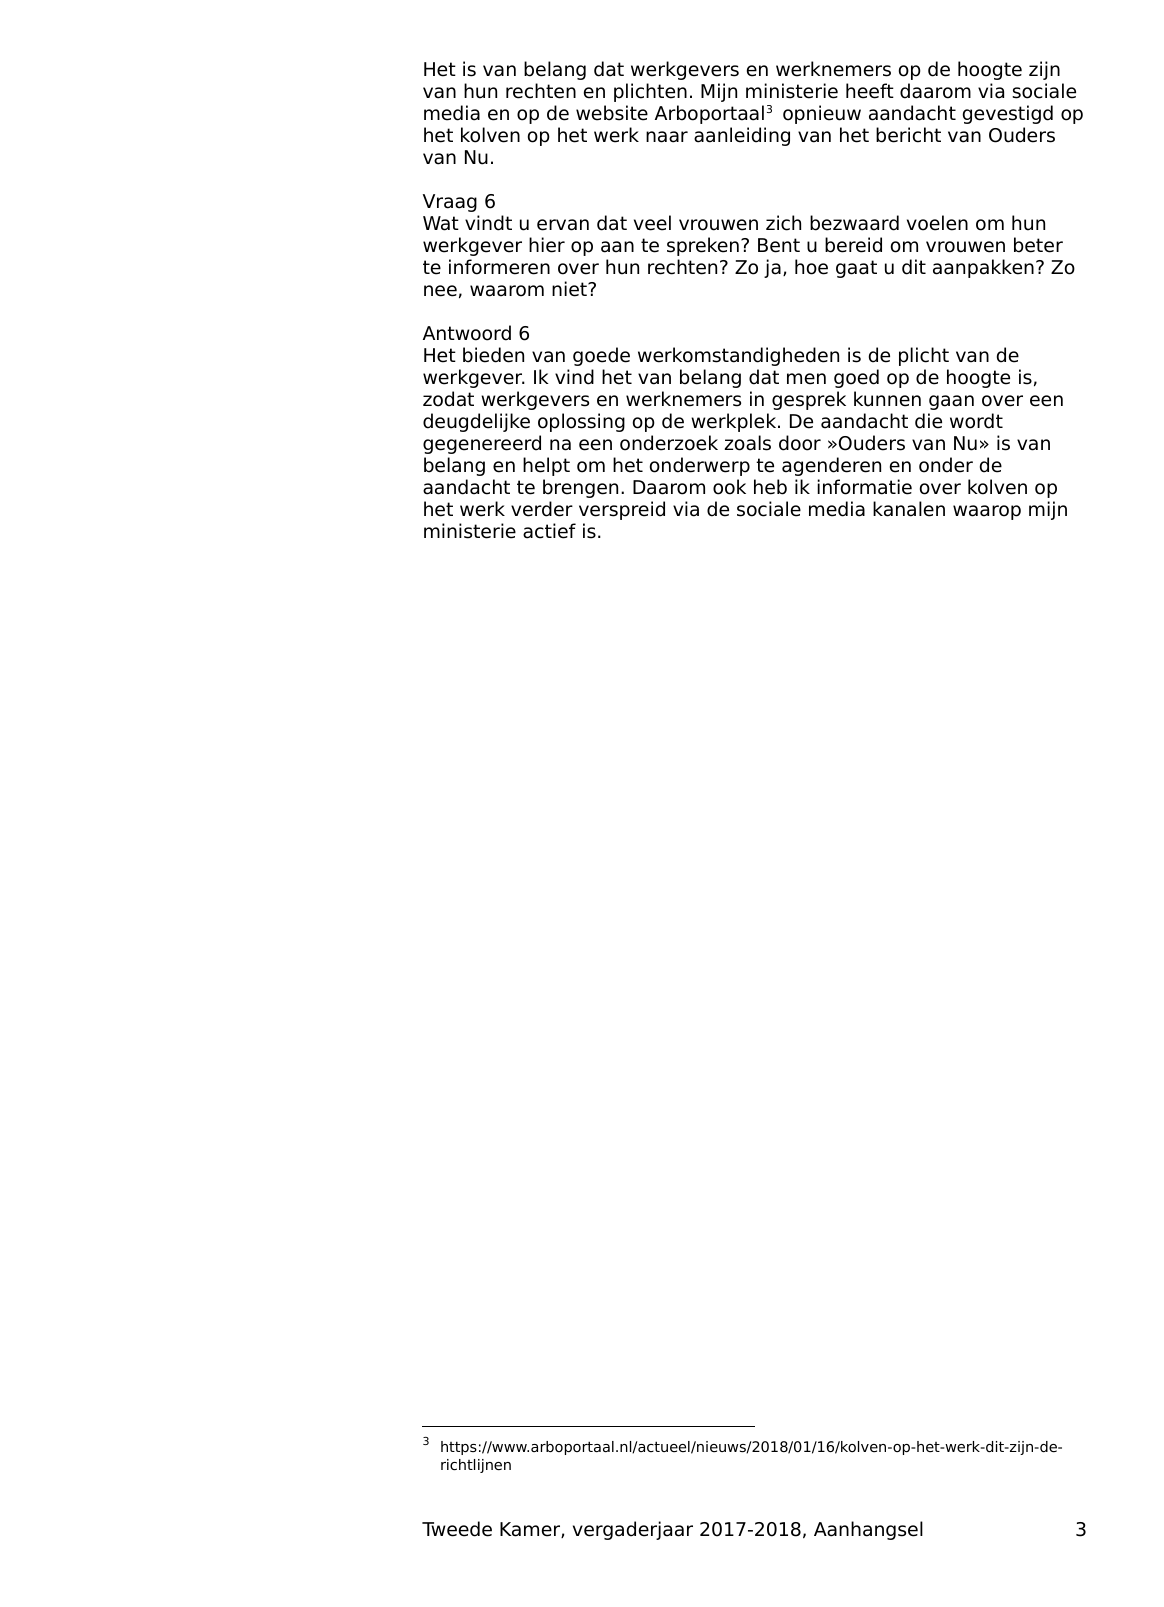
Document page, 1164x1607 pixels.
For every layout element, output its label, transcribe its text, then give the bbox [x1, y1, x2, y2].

text Vraag 6 [422, 191, 1087, 213]
text Wat vindt u ervan dat veel vrouwen zich bezwaard voelen om hun werkgever hier op aan te spreken? Bent u bereid om vrouwen beter te informeren over hun rechten? Zo ja, hoe gaat u dit aanpakken? Zo nee, waarom niet? [422, 213, 1087, 301]
text Antwoord 6 [422, 323, 1087, 345]
text Het bieden van goede werkomstandigheden is de plicht van de werkgever. Ik vind het van belang dat men goed op de hoogte is, zodat werkgevers en werknemers in gesprek kunnen gaan over een deugdelijke oplossing op de werkplek. De aandacht die wordt gegenereerd na een onderzoek zoals door »Ouders van Nu» is van belang en helpt om het onderwerp te agenderen en onder de aandacht te brengen. Daarom ook heb ik informatie over kolven op het werk verder verspreid via de sociale media kanalen waarop mijn ministerie actief is. [422, 345, 1087, 543]
text https://www.arboportaal.nl/actueel/nieuws/2018/01/16/kolven-op-het-werk-dit-zijn-de-richtlijnen [422, 1435, 1087, 1474]
text Het is van belang dat werkgevers en werknemers op de hoogte zijn van hun rechten en plichten. Mijn ministerie heeft daarom via sociale media en op de website Arboportaal opnieuw aandacht gevestigd op het kolven op het werk naar aanleiding van het bericht van Ouders van Nu. [422, 59, 1087, 169]
